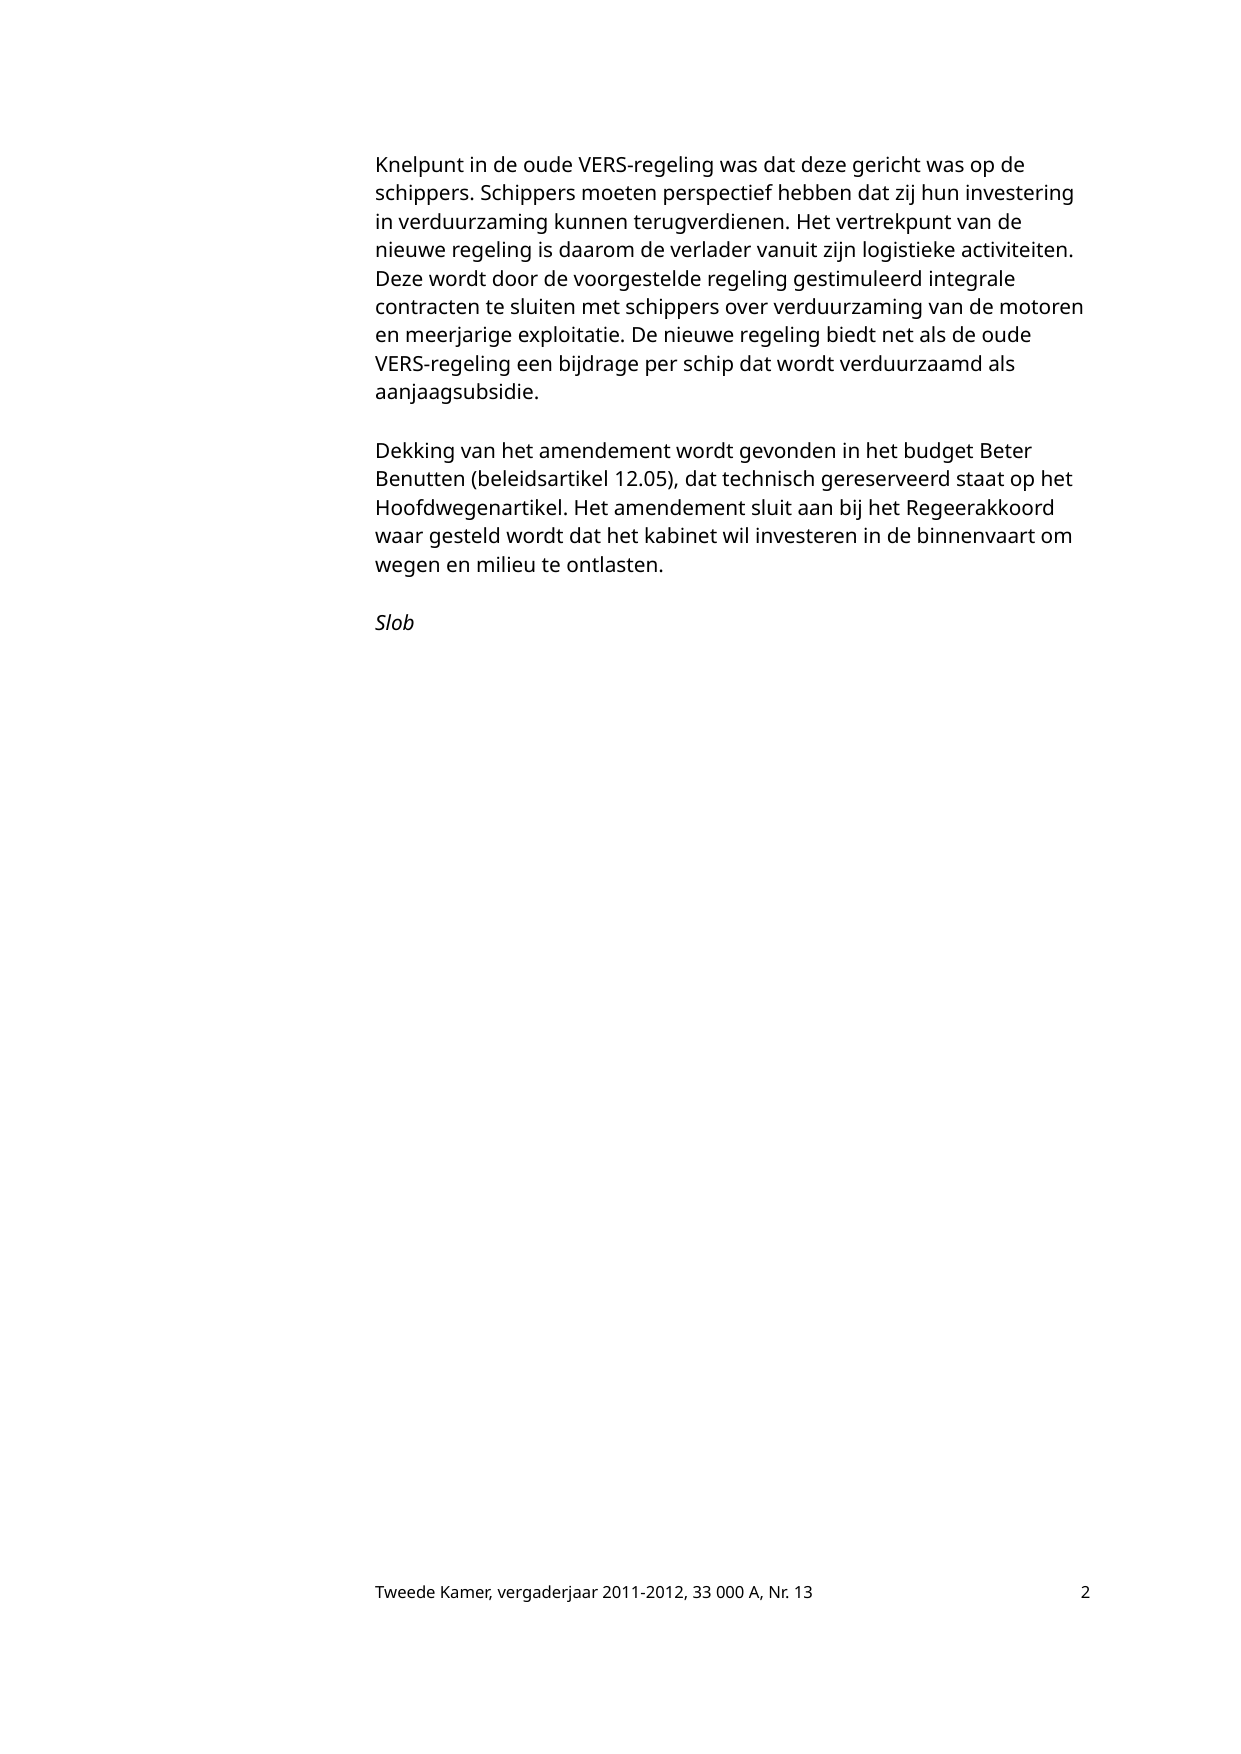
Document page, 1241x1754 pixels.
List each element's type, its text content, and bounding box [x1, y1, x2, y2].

text Slob [375, 608, 1090, 637]
text Knelpunt in de oude VERS-regeling was dat deze gericht was op de schippers. Schippers moeten perspectief hebben dat zij hun investering in verduurzaming kunnen terugverdienen. Het vertrekpunt van de nieuwe regeling is daarom de verlader vanuit zijn logistieke activiteiten. Deze wordt door de voorgestelde regeling gestimuleerd integrale contracten te sluiten met schippers over verduurzaming van de motoren en meerjarige exploitatie. De nieuwe regeling biedt net als de oude VERS-regeling een bijdrage per schip dat wordt verduurzaamd als aanjaagsubsidie. [375, 150, 1090, 406]
text Dekking van het amendement wordt gevonden in het budget Beter Benutten (beleidsartikel 12.05), dat technisch gereserveerd staat op het Hoofdwegenartikel. Het amendement sluit aan bij het Regeerakkoord waar gesteld wordt dat het kabinet wil investeren in de binnenvaart om wegen en milieu te ontlasten. [375, 436, 1090, 578]
